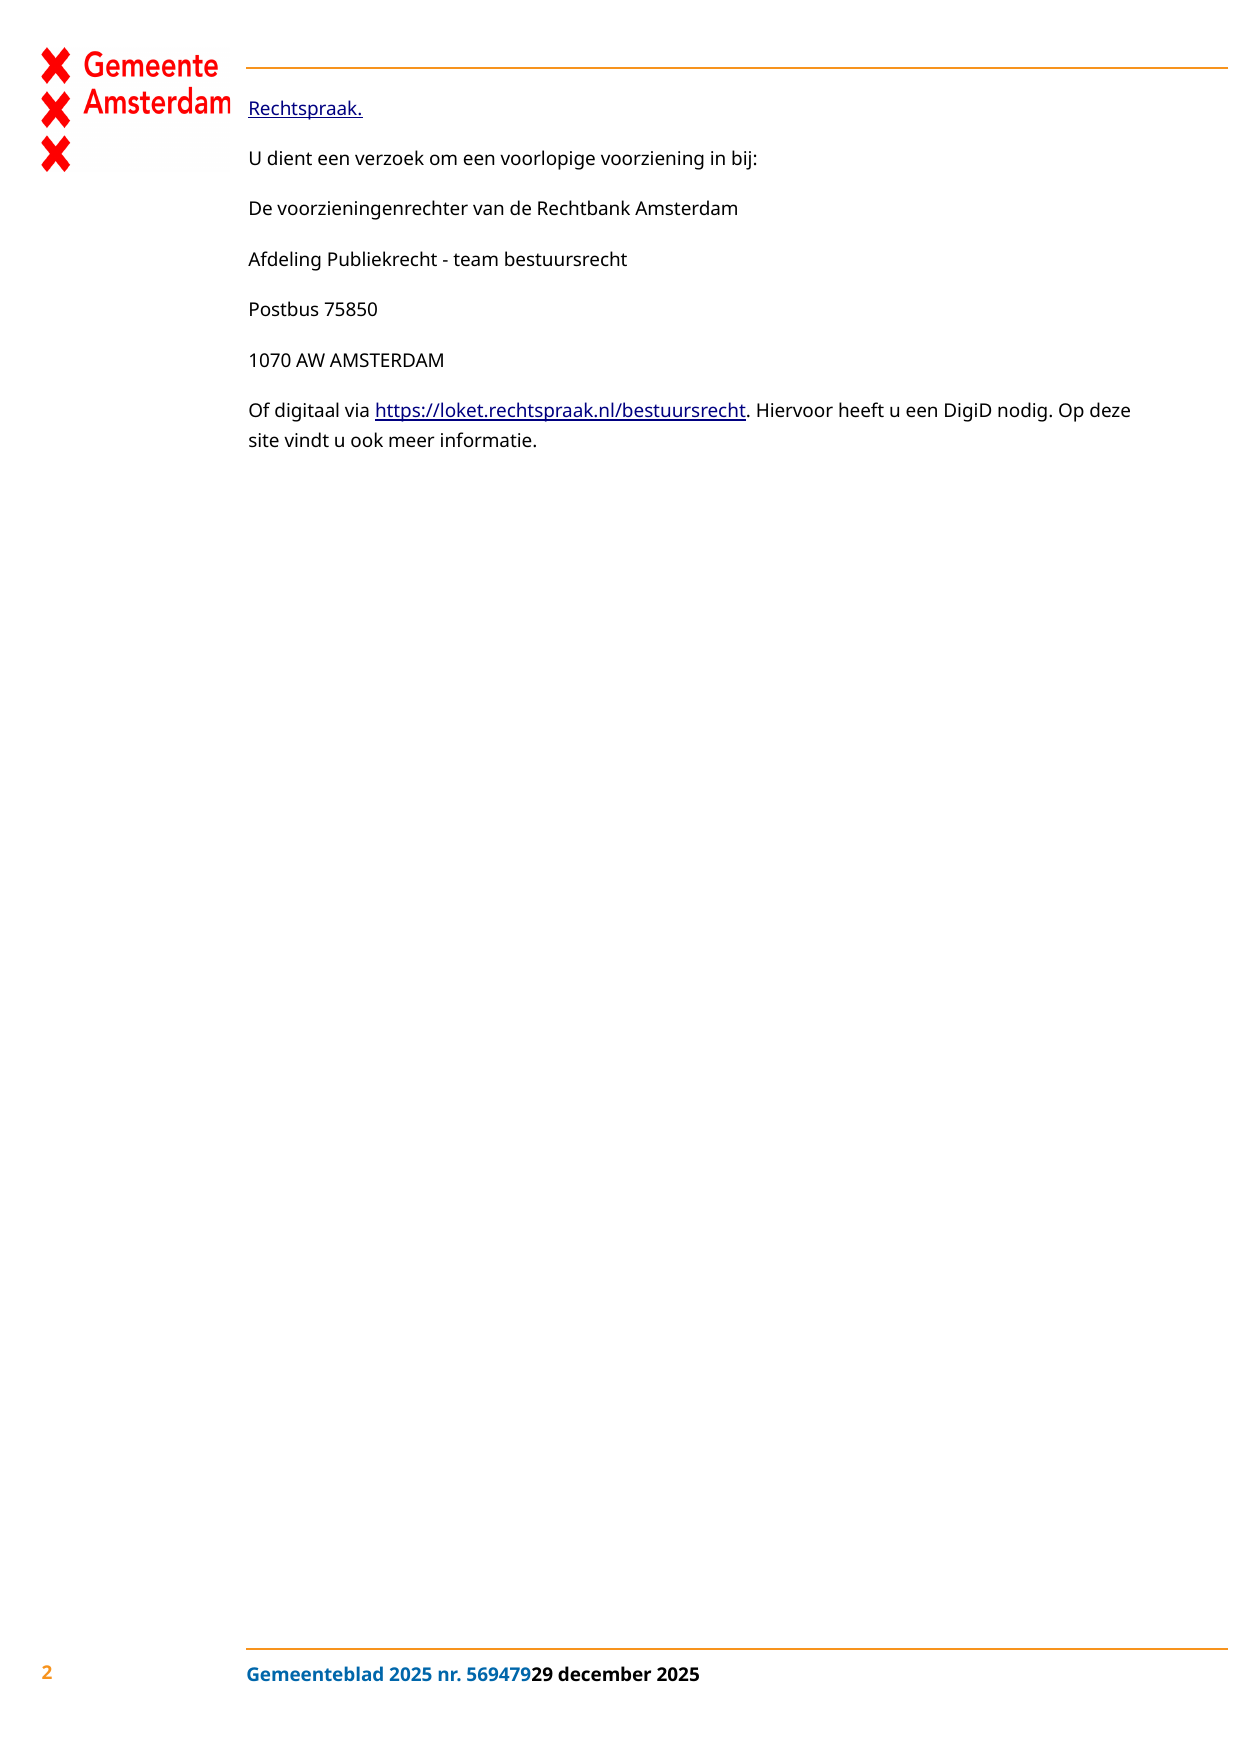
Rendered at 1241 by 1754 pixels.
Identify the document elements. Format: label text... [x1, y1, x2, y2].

text Afdeling Publiekrecht - team bestuursrecht [248, 246, 1152, 272]
text 1070 AW AMSTERDAM [248, 347, 1152, 373]
text Postbus 75850 [248, 296, 1152, 322]
text Rechtspraak. [248, 95, 1152, 121]
text Of digitaal via https://loket.rechtspraak.nl/bestuursrecht. Hiervoor heeft u een DigiD nodig. Op deze site vindt u ook meer informatie. [248, 397, 1152, 453]
text De voorzieningenrechter van de Rechtbank Amsterdam [248, 196, 1152, 221]
text U dient een verzoek om een voorlopige voorziening in bij: [248, 145, 1152, 171]
picture [41, 47, 231, 172]
